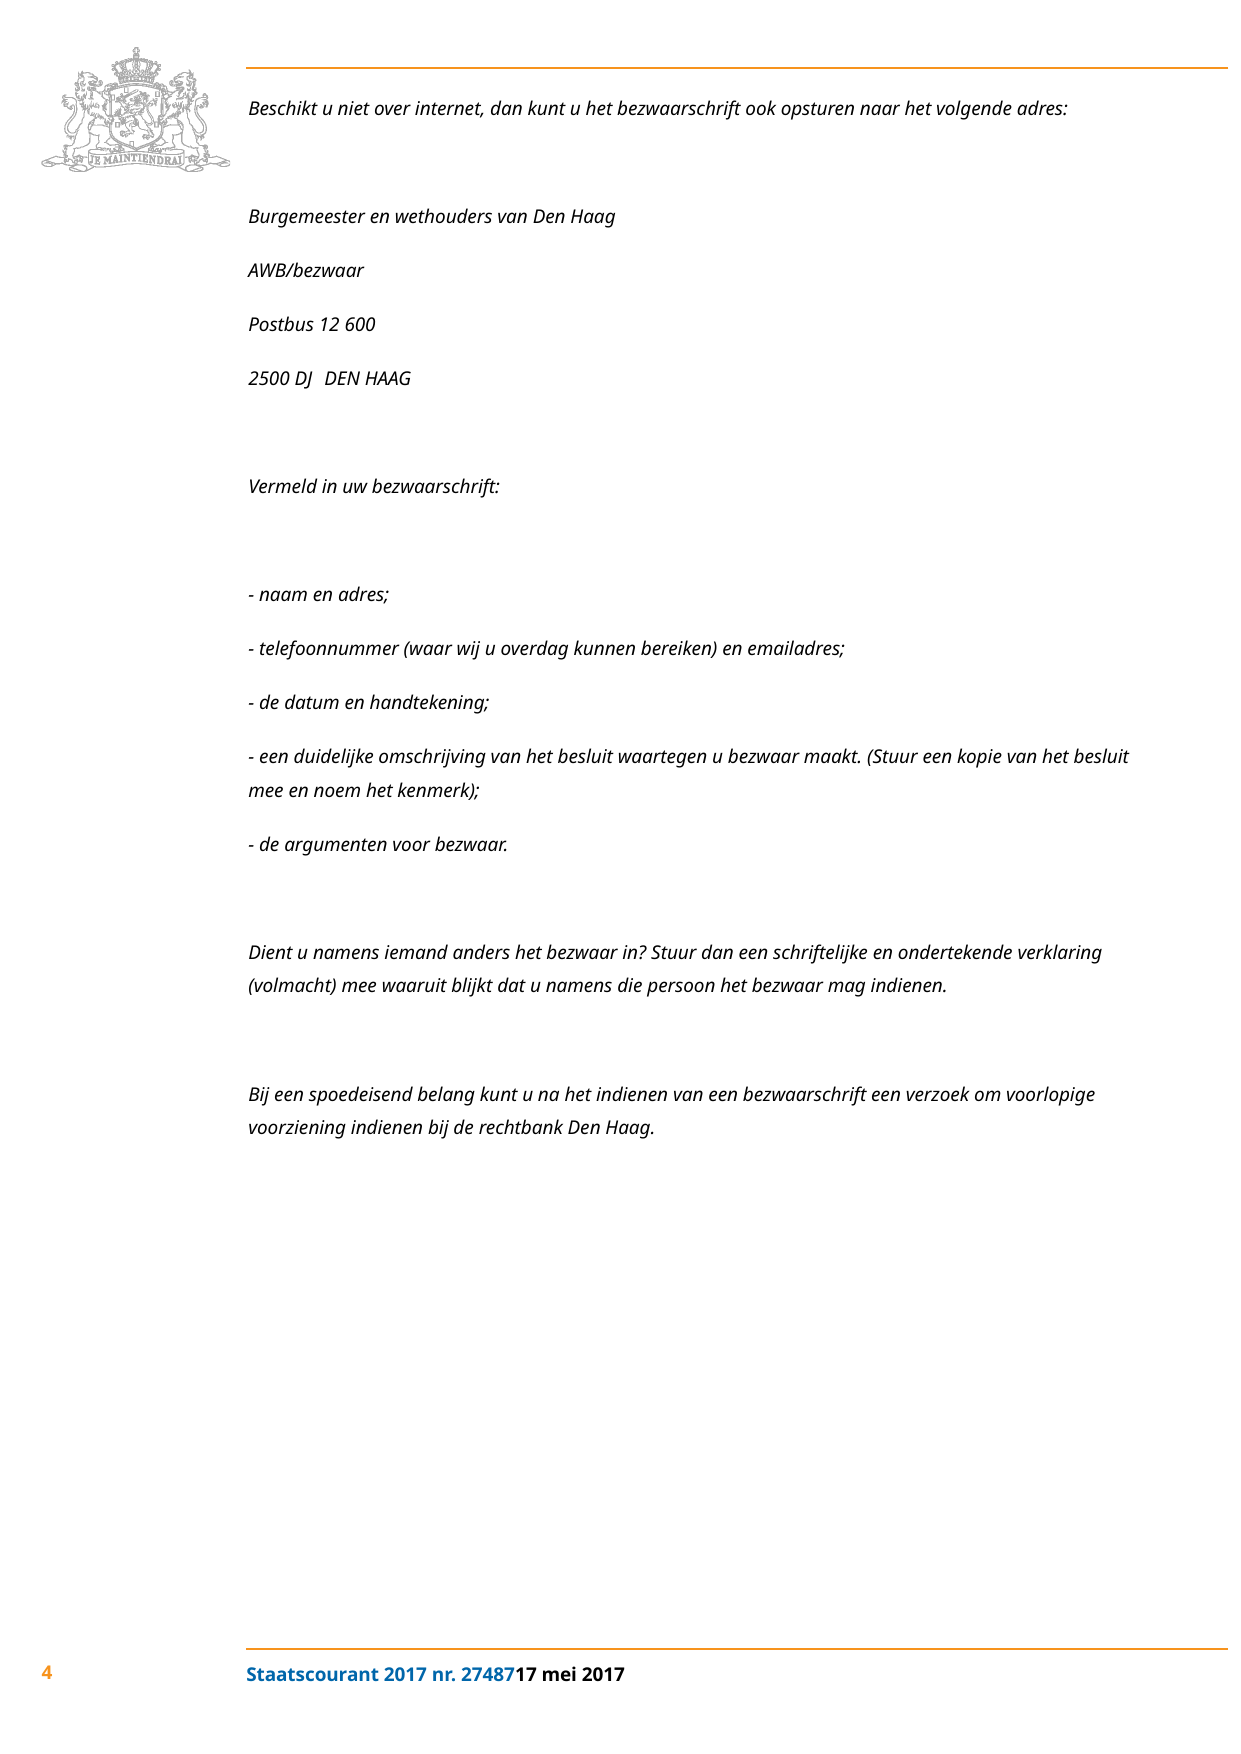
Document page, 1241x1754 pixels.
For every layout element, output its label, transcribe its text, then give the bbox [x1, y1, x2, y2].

text Dient u namens iemand anders het bezwaar in? Stuur dan een schriftelijke en ondertekende verklaring (volmacht) mee waaruit blijkt dat u namens die persoon het bezwaar mag indienen. [248, 939, 1152, 998]
picture [41, 47, 231, 172]
text - naam en adres; [248, 581, 1152, 607]
text Vermeld in uw bezwaarschrift: [248, 473, 1152, 499]
text - de argumenten voor bezwaar. [248, 831, 1152, 857]
text - een duidelijke omschrijving van het besluit waartegen u bezwaar maakt. (Stuur een kopie van het besluit mee en noem het kenmerk); [248, 743, 1152, 803]
text 2500 DJ DEN HAAG [248, 365, 1152, 391]
text Postbus 12 600 [248, 311, 1152, 337]
text - de datum en handtekening; [248, 689, 1152, 715]
text - telefoonnummer (waar wij u overdag kunnen bereiken) en emailadres; [248, 635, 1152, 661]
text Beschikt u niet over internet, dan kunt u het bezwaarschrift ook opsturen naar het volgende adres: [248, 95, 1152, 121]
text AWB/bezwaar [248, 257, 1152, 283]
text Bij een spoedeisend belang kunt u na het indienen van een bezwaarschrift een verzoek om voorlopige voorziening indienen bij de rechtbank Den Haag. [248, 1081, 1152, 1140]
text Burgemeester en wethouders van Den Haag [248, 203, 1152, 229]
